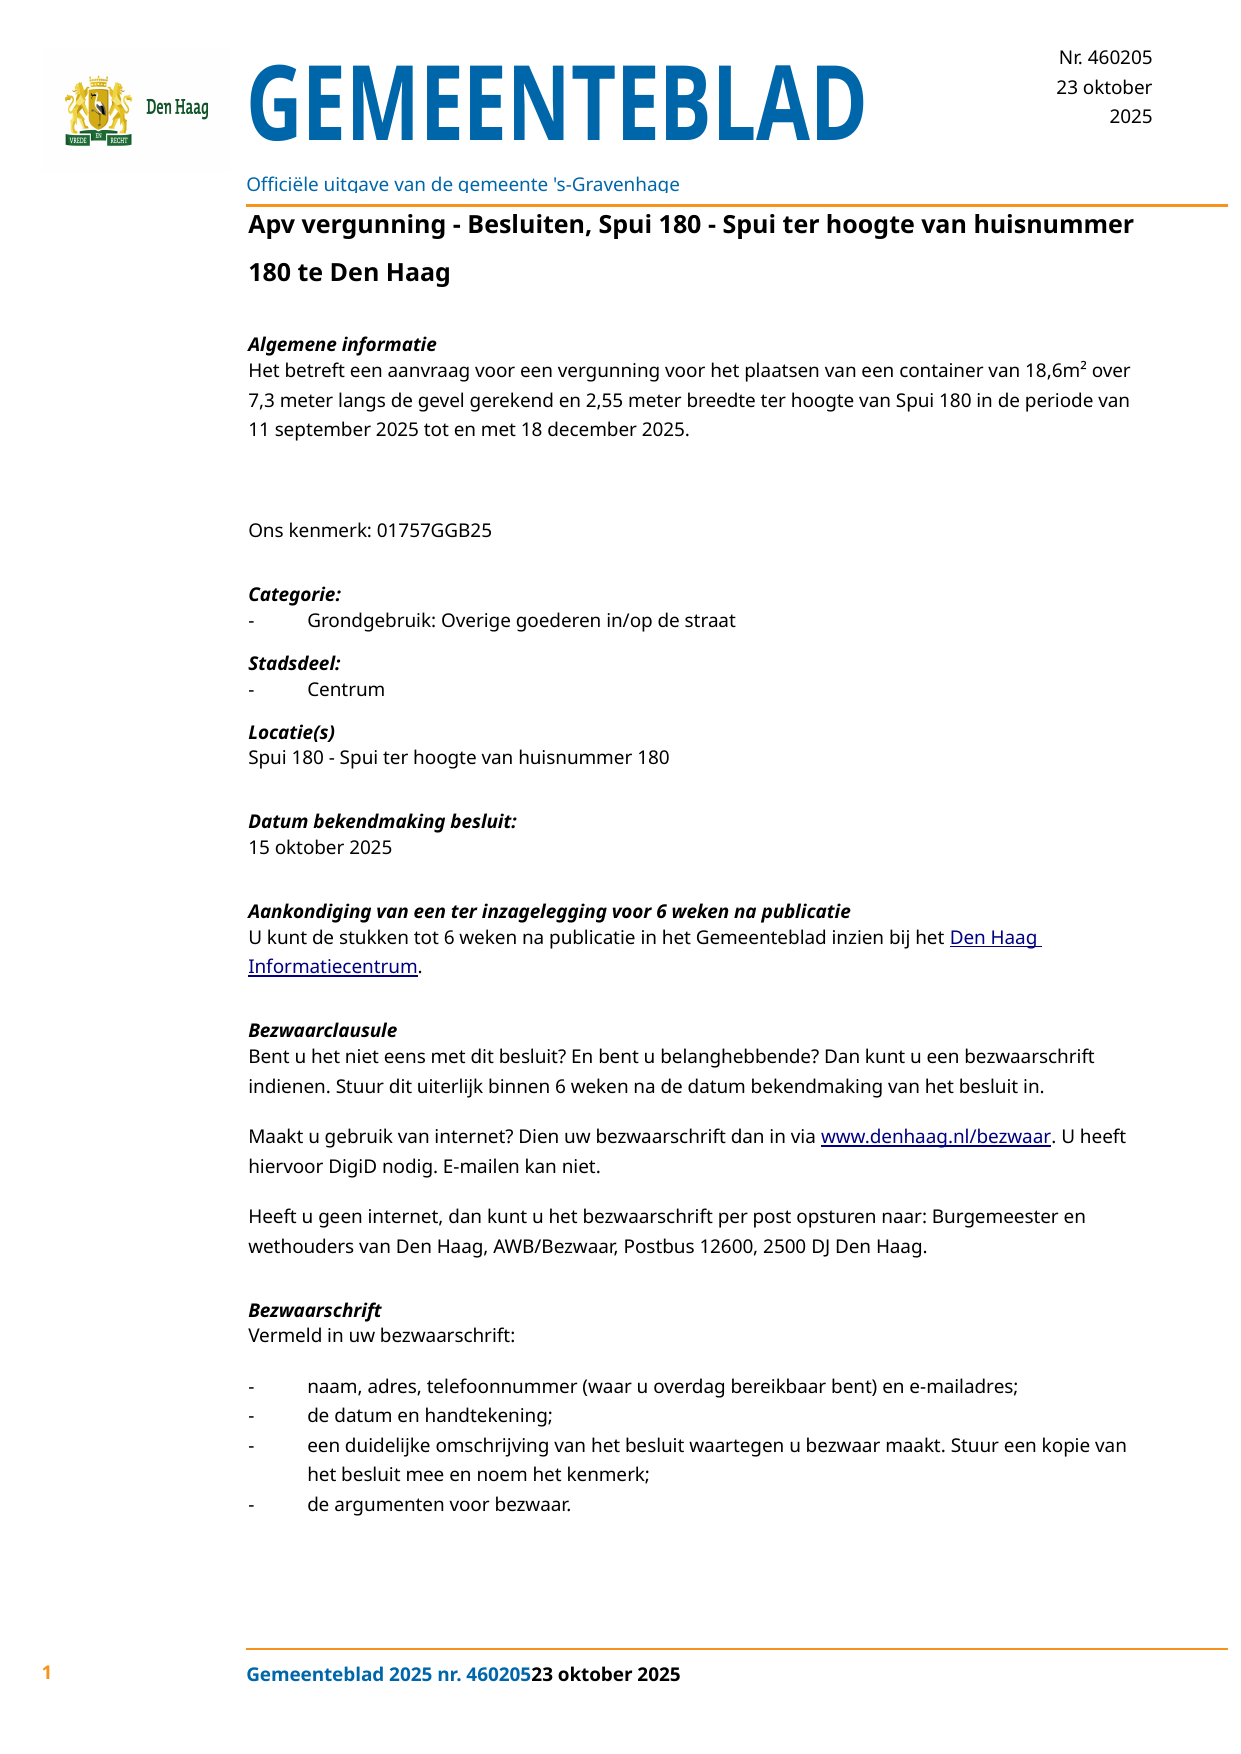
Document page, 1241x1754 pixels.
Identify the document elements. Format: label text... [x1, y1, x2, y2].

list naam, adres, telefoonnummer (waar u overdag bereikbaar bent) en e-mailadres; [248, 1373, 1152, 1399]
list de datum en handtekening; [248, 1402, 1152, 1428]
text Algemene informatie [248, 331, 1152, 357]
text Aankondiging van een ter inzagelegging voor 6 weken na publicatie [248, 898, 1152, 924]
text Bent u het niet eens met dit besluit? En bent u belanghebbende? Dan kunt u een bezwaarschrift indienen. Stuur dit uiterlijk binnen 6 weken na de datum bekendmaking van het besluit in. [248, 1043, 1152, 1098]
text Vermeld in uw bezwaarschrift: [248, 1322, 1152, 1348]
text Categorie: [248, 581, 1152, 607]
list de argumenten voor bezwaar. [248, 1491, 1152, 1517]
text Stadsdeel: [248, 650, 1152, 676]
text Heeft u geen internet, dan kunt u het bezwaarschrift per post opsturen naar: Burgemeester en wethouders van Den Haag, AWB/Bezwaar, Postbus 12600, 2500 DJ Den Haag. [248, 1203, 1152, 1258]
list Grondgebruik: Overige goederen in/op de straat [248, 607, 1152, 633]
list Centrum [248, 676, 1152, 701]
list een duidelijke omschrijving van het besluit waartegen u bezwaar maakt. Stuur een kopie van het besluit mee en noem het kenmerk; [248, 1432, 1152, 1487]
text Locatie(s) [248, 719, 1152, 744]
text 15 oktober 2025 [248, 834, 1152, 860]
text Apv vergunning - Besluiten, Spui 180 - Spui ter hoogte van huisnummer 180 te Den Haag [248, 207, 1152, 288]
text Datum bekendmaking besluit: [248, 808, 1152, 834]
text Bezwaarclausule [248, 1017, 1152, 1043]
text U kunt de stukken tot 6 weken na publicatie in het Gemeenteblad inzien bij het Den Haag Informatiecentrum. [248, 924, 1152, 979]
text Spui 180 - Spui ter hoogte van huisnummer 180 [248, 744, 1152, 770]
text Het betreft een aanvraag voor een vergunning voor het plaatsen van een container van 18,6m² over 7,3 meter langs de gevel gerekend en 2,55 meter breedte ter hoogte van Spui 180 in de periode van 11 september 2025 tot en met 18 december 2025. [248, 357, 1152, 442]
picture [41, 47, 231, 172]
text Ons kenmerk: 01757GGB25 [248, 517, 1152, 543]
text Maakt u gebruik van internet? Dien uw bezwaarschrift dan in via www.denhaag.nl/bezwaar. U heeft hiervoor DigiD nodig. E-mailen kan niet. [248, 1123, 1152, 1178]
text Bezwaarschrift [248, 1297, 1152, 1322]
